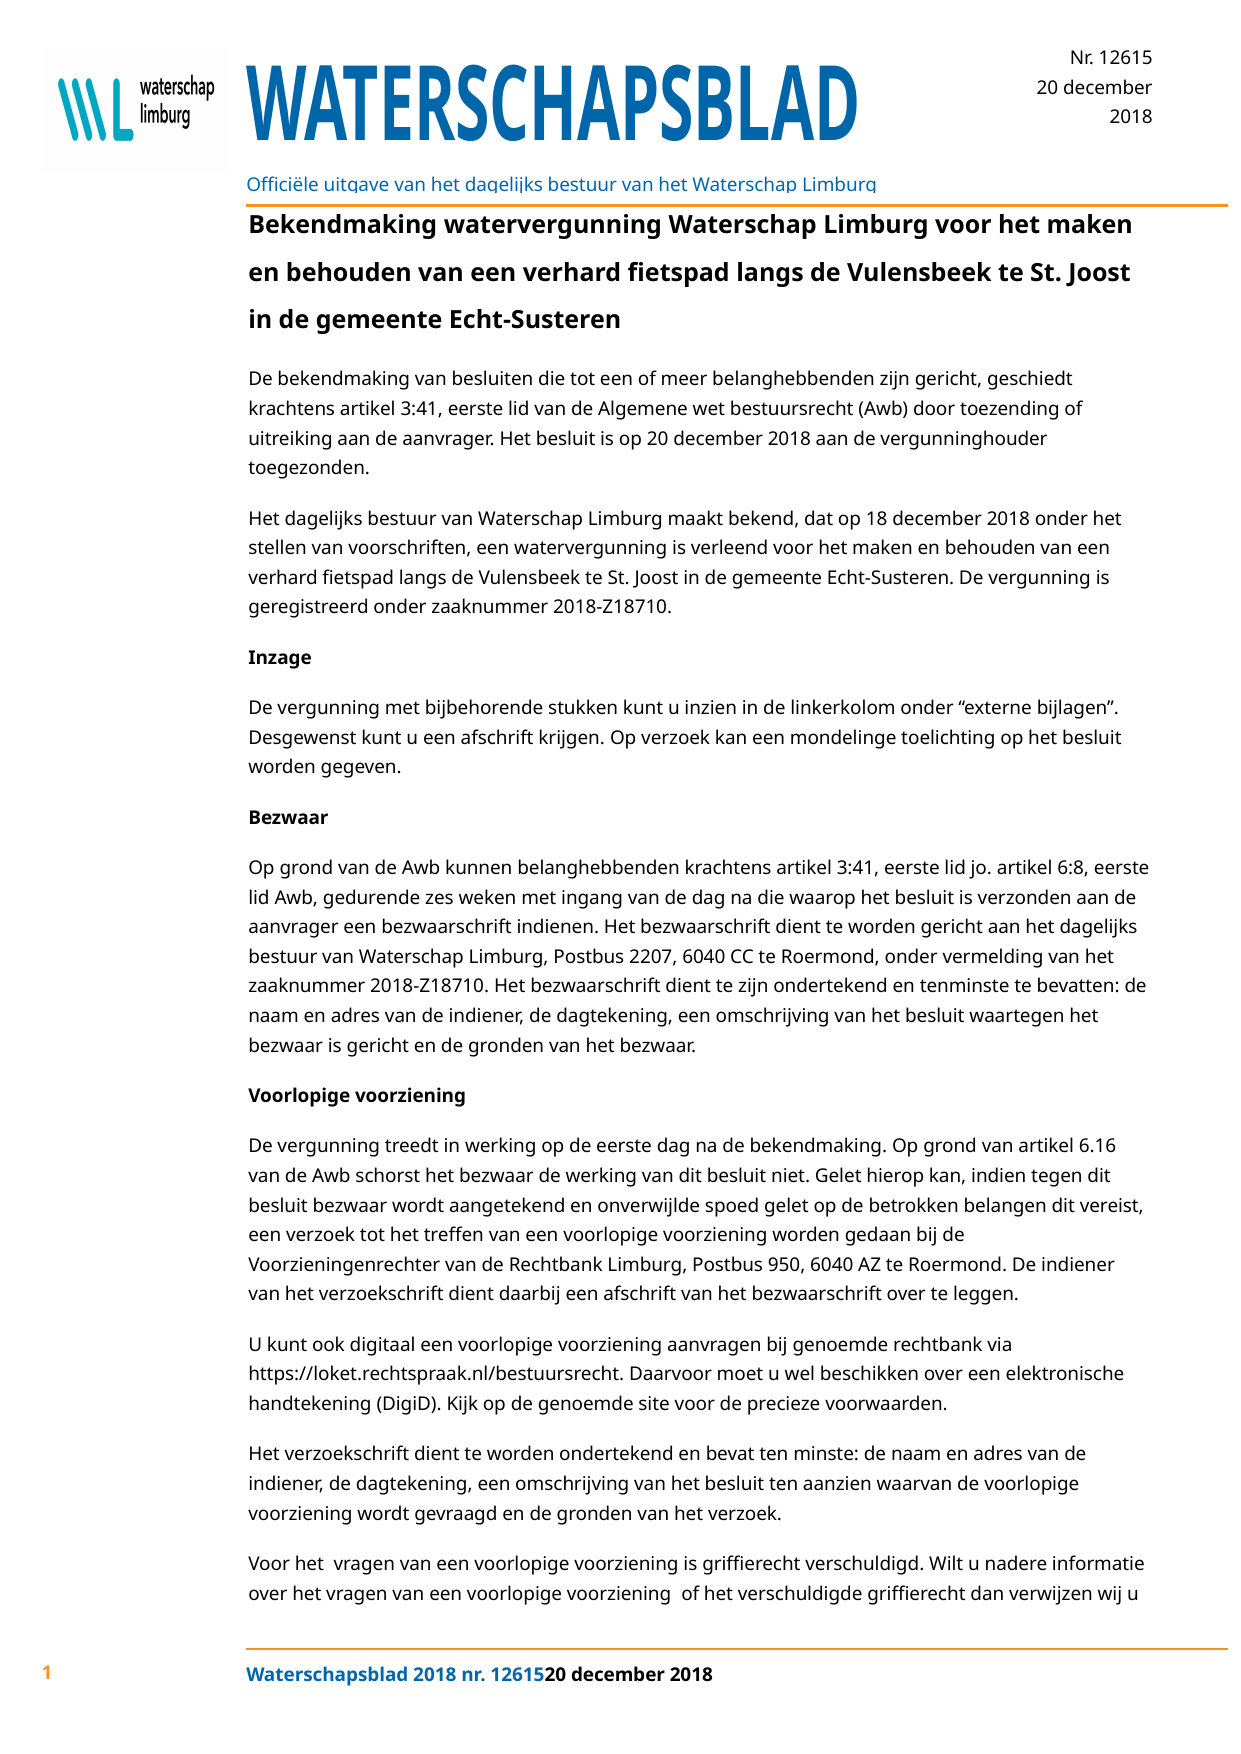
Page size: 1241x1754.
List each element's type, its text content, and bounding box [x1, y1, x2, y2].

picture [41, 47, 231, 172]
text Het dagelijks bestuur van Waterschap Limburg maakt bekend, dat op 18 december 2018 onder het stellen van voorschriften, een watervergunning is verleend voor het maken en behouden van een verhard fietspad langs de Vulensbeek te St. Joost in de gemeente Echt-Susteren. De vergunning is geregistreerd onder zaaknummer 2018-Z18710. [248, 505, 1152, 619]
text De bekendmaking van besluiten die tot een of meer belanghebbenden zijn gericht, geschiedt krachtens artikel 3:41, eerste lid van de Algemene wet bestuursrecht (Awb) door toezending of uitreiking aan de aanvrager. Het besluit is op 20 december 2018 aan de vergunninghouder toegezonden. [248, 366, 1152, 480]
text Bezwaar [248, 804, 1152, 829]
text Bekendmaking watervergunning Waterschap Limburg voor het maken en behouden van een verhard fietspad langs de Vulensbeek te St. Joost in de gemeente Echt-Susteren [248, 207, 1152, 336]
text De vergunning met bijbehorende stukken kunt u inzien in de linkerkolom onder “externe bijlagen”. Desgewenst kunt u een afschrift krijgen. Op verzoek kan een mondelinge toelichting op het besluit worden gegeven. [248, 694, 1152, 779]
text Voorlopige voorziening [248, 1082, 1152, 1108]
text Het verzoekschrift dient te worden ondertekend en bevat ten minste: de naam en adres van de indiener, de dagtekening, een omschrijving van het besluit ten aanzien waarvan de voorlopige voorziening wordt gevraagd en de gronden van het verzoek. [248, 1441, 1152, 1525]
text Voor het vragen van een voorlopige voorziening is griffierecht verschuldigd. Wilt u nadere informatie over het vragen van een voorlopige voorziening of het verschuldigde griffierecht dan verwijzen wij u [248, 1550, 1152, 1605]
text Op grond van de Awb kunnen belanghebbenden krachtens artikel 3:41, eerste lid jo. artikel 6:8, eerste lid Awb, gedurende zes weken met ingang van de dag na die waarop het besluit is verzonden aan de aanvrager een bezwaarschrift indienen. Het bezwaarschrift dient te worden gericht aan het dagelijks bestuur van Waterschap Limburg, Postbus 2207, 6040 CC te Roermond, onder vermelding van het zaaknummer 2018-Z18710. Het bezwaarschrift dient te zijn ondertekend en tenminste te bevatten: de naam en adres van de indiener, de dagtekening, een omschrijving van het besluit waartegen het bezwaar is gericht en de gronden van het bezwaar. [248, 854, 1152, 1057]
text De vergunning treedt in werking op de eerste dag na de bekendmaking. Op grond van artikel 6.16 van de Awb schorst het bezwaar de werking van dit besluit niet. Gelet hierop kan, indien tegen dit besluit bezwaar wordt aangetekend en onverwijlde spoed gelet op de betrokken belangen dit vereist, een verzoek tot het treffen van een voorlopige voorziening worden gedaan bij de Voorzieningenrechter van de Rechtbank Limburg, Postbus 950, 6040 AZ te Roermond. De indiener van het verzoekschrift dient daarbij een afschrift van het bezwaarschrift over te leggen. [248, 1133, 1152, 1306]
text U kunt ook digitaal een voorlopige voorziening aanvragen bij genoemde rechtbank via https://loket.rechtspraak.nl/bestuursrecht. Daarvoor moet u wel beschikken over een elektronische handtekening (DigiD). Kijk op de genoemde site voor de precieze voorwaarden. [248, 1331, 1152, 1416]
text Inzage [248, 644, 1152, 669]
